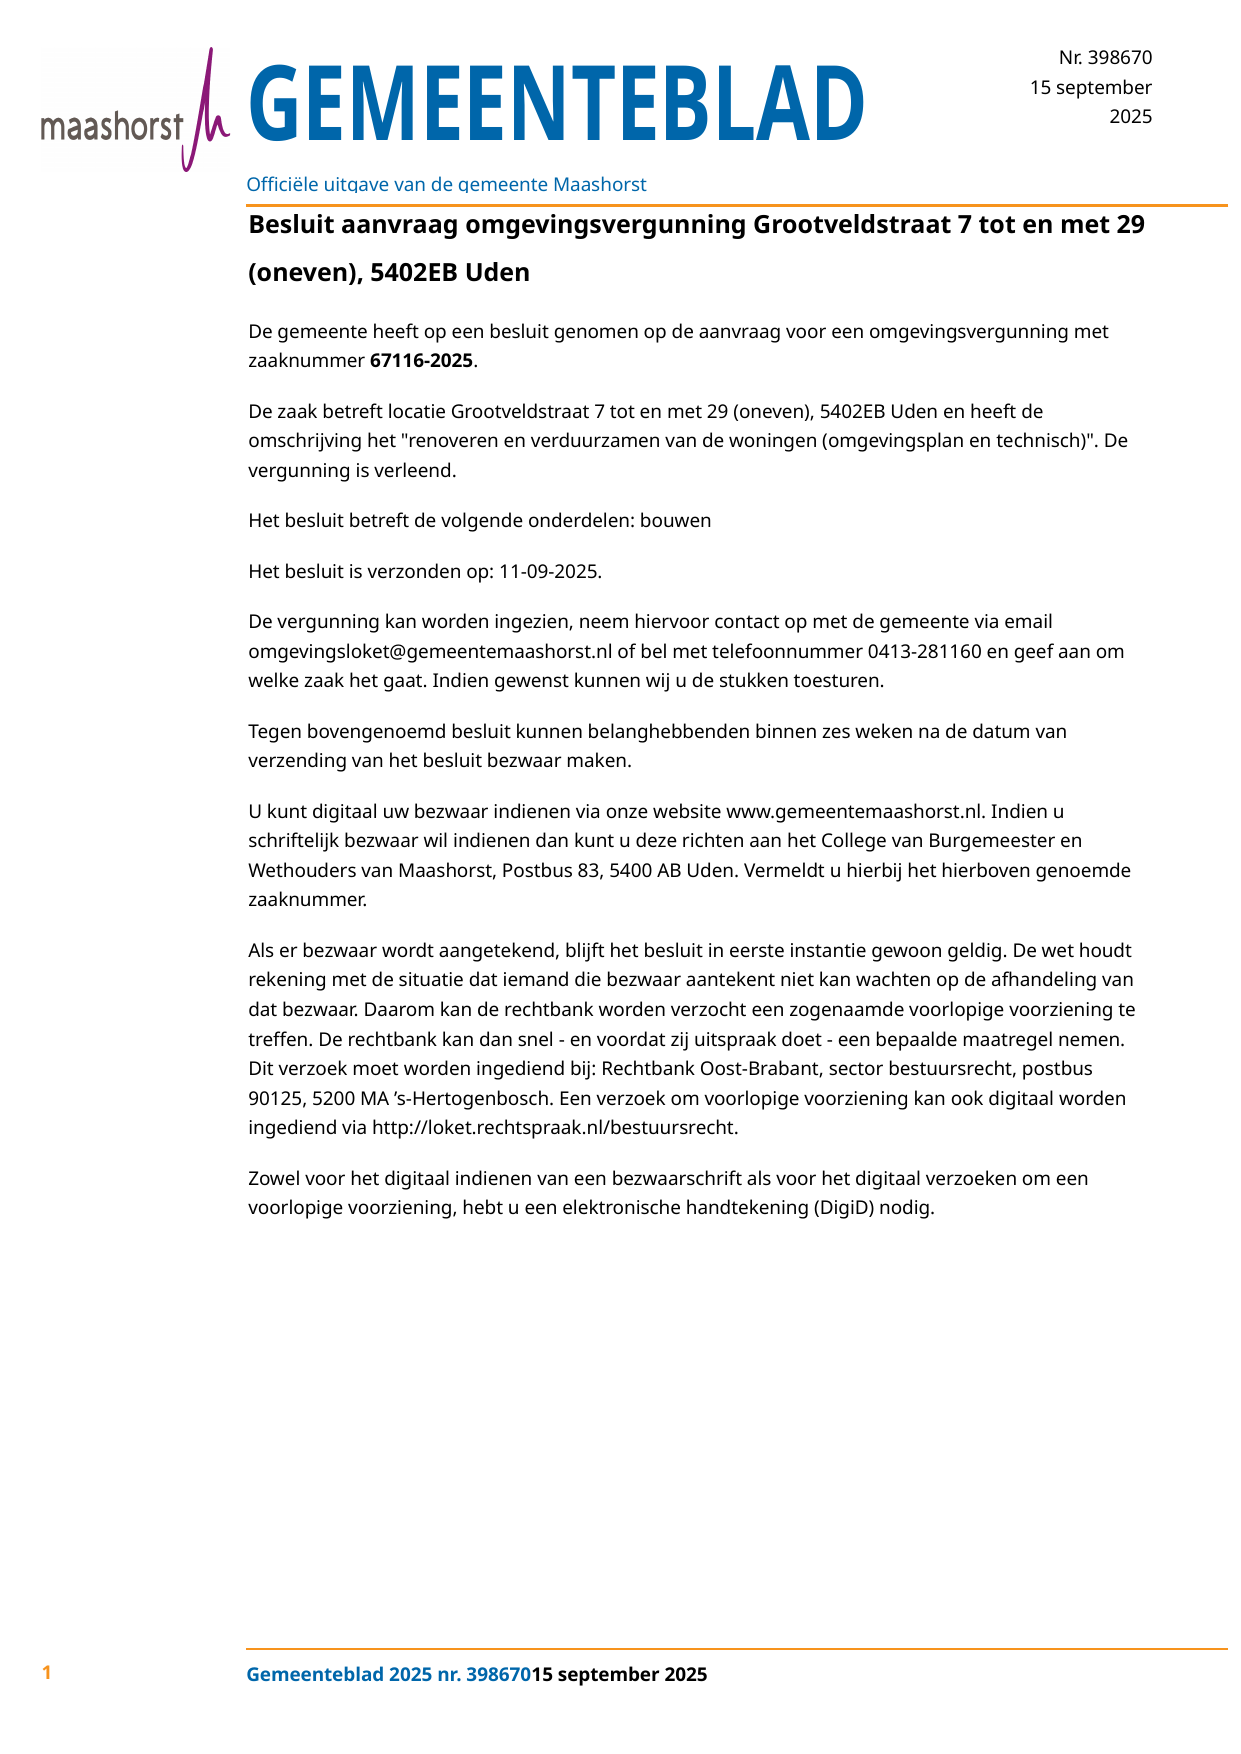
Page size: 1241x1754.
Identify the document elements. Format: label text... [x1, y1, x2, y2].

text Besluit aanvraag omgevingsvergunning Grootveldstraat 7 tot en met 29 (oneven), 5402EB Uden [248, 207, 1152, 288]
text De zaak betreft locatie Grootveldstraat 7 tot en met 29 (oneven), 5402EB Uden en heeft de omschrijving het "renoveren en verduurzamen van de woningen (omgevingsplan en technisch)". De vergunning is verleend. [248, 398, 1152, 483]
text U kunt digitaal uw bezwaar indienen via onze website www.gemeentemaashorst.nl. Indien u schriftelijk bezwaar wil indienen dan kunt u deze richten aan het College van Burgemeester en Wethouders van Maashorst, Postbus 83, 5400 AB Uden. Vermeldt u hierbij het hierboven genoemde zaaknummer. [248, 798, 1152, 912]
text Tegen bovengenoemd besluit kunnen belanghebbenden binnen zes weken na de datum van verzending van het besluit bezwaar maken. [248, 718, 1152, 773]
text Het besluit betreft de volgende onderdelen: bouwen [248, 507, 1152, 533]
text De gemeente heeft op een besluit genomen op de aanvraag voor een omgevingsvergunning met zaaknummer 67116-2025. [248, 318, 1152, 373]
text Zowel voor het digitaal indienen van een bezwaarschrift als voor het digitaal verzoeken om een voorlopige voorziening, hebt u een elektronische handtekening (DigiD) nodig. [248, 1165, 1152, 1220]
text Als er bezwaar wordt aangetekend, blijft het besluit in eerste instantie gewoon geldig. De wet houdt rekening met de situatie dat iemand die bezwaar aantekent niet kan wachten op de afhandeling van dat bezwaar. Daarom kan de rechtbank worden verzocht een zogenaamde voorlopige voorziening te treffen. De rechtbank kan dan snel - en voordat zij uitspraak doet - een bepaalde maatregel nemen. Dit verzoek moet worden ingediend bij: Rechtbank Oost-Brabant, sector bestuursrecht, postbus 90125, 5200 MA ’s-Hertogenbosch. Een verzoek om voorlopige voorziening kan ook digitaal worden ingediend via http://loket.rechtspraak.nl/bestuursrecht. [248, 937, 1152, 1140]
text Het besluit is verzonden op: 11-09-2025. [248, 558, 1152, 584]
picture [41, 47, 231, 172]
text De vergunning kan worden ingezien, neem hiervoor contact op met de gemeente via email omgevingsloket@gemeentemaashorst.nl of bel met telefoonnummer 0413-281160 en geef aan om welke zaak het gaat. Indien gewenst kunnen wij u de stukken toesturen. [248, 608, 1152, 693]
